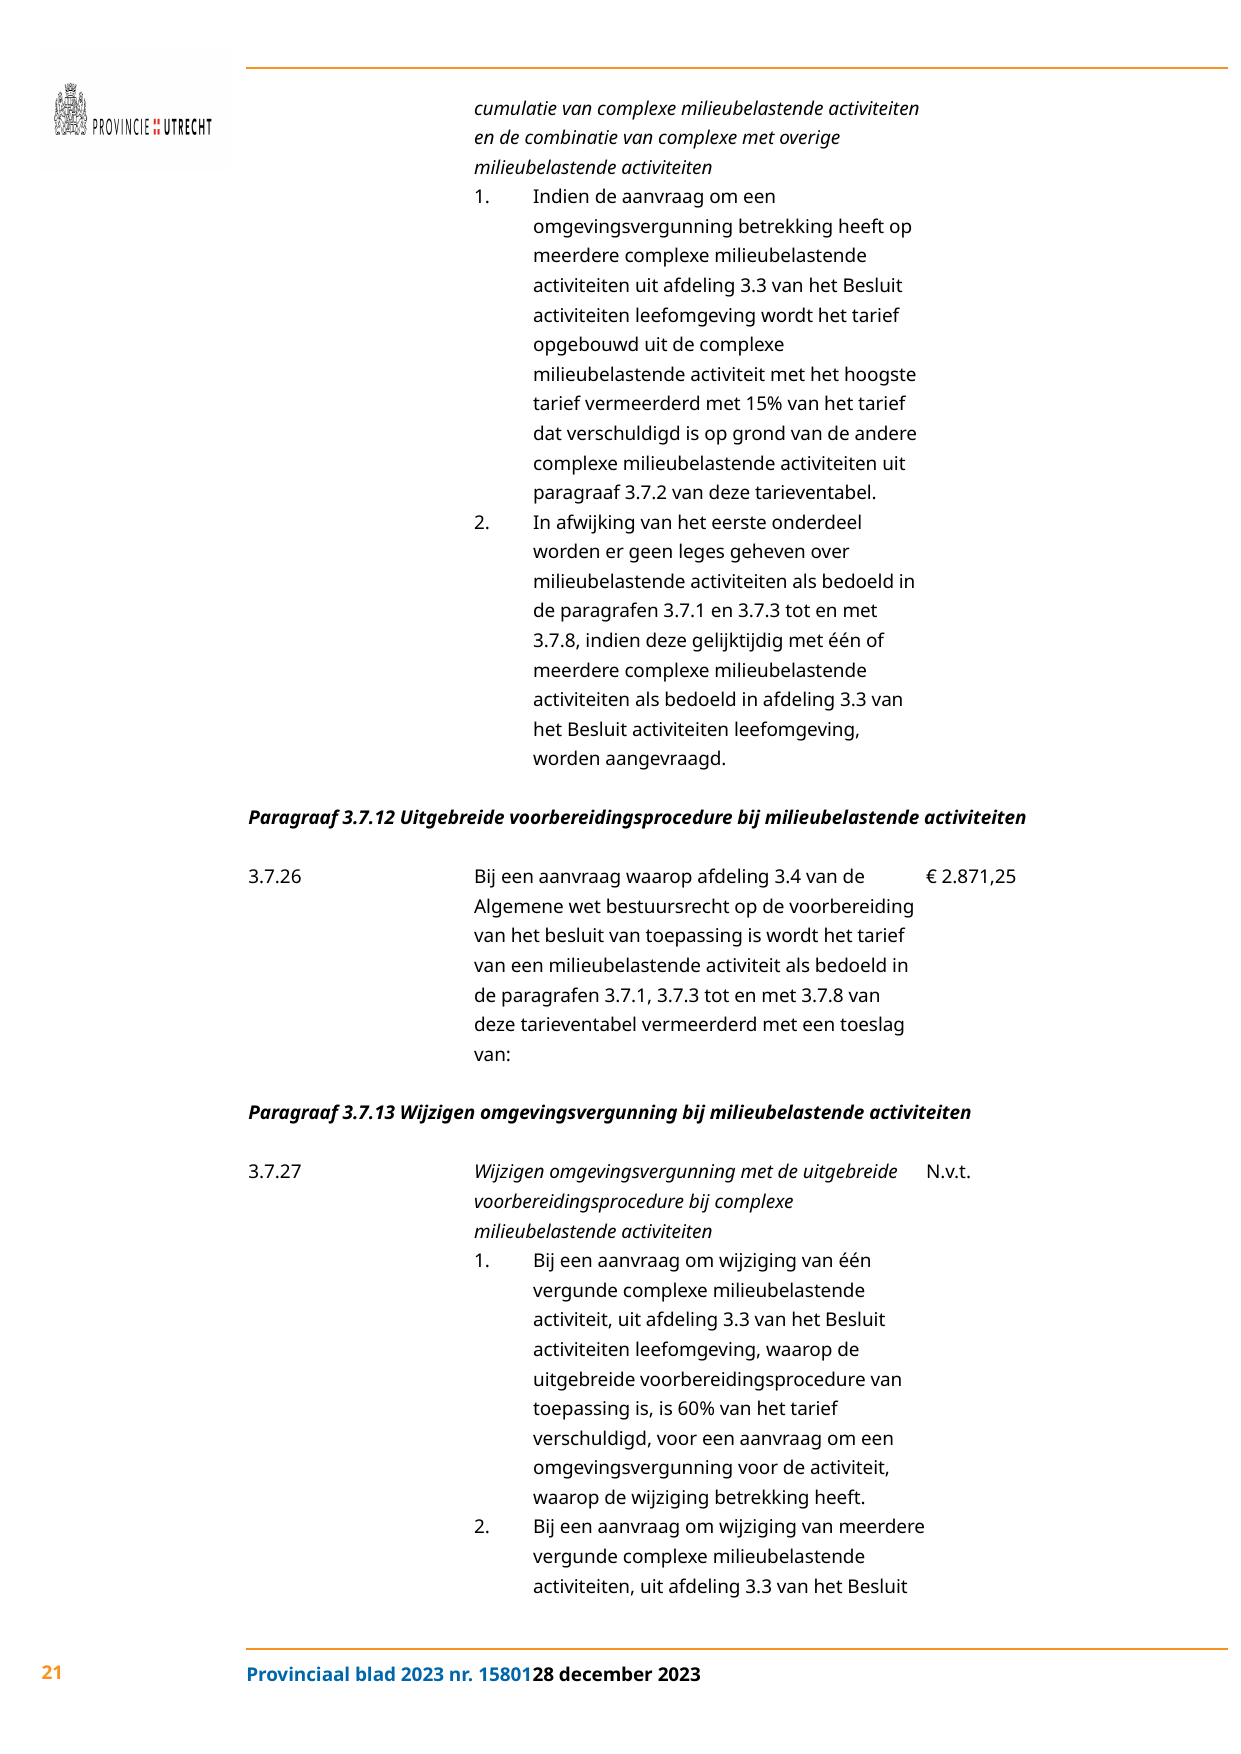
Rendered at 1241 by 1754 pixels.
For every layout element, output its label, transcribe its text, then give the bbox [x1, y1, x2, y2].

table_header 3.7.26 [248, 864, 474, 1067]
table_header [926, 95, 1152, 771]
table_header 3.7.27 [248, 1159, 474, 1599]
table_header Bij een aanvraag waarop afdeling 3.4 van de Algemene wet bestuursrecht op de voorbereiding van het besluit van toepassing is wordt het tarief van een milieubelastende activiteit als bedoeld in de paragrafen 3.7.1, 3.7.3 tot en met 3.7.8 van deze tarieventabel vermeerderd met een toeslag van: [474, 864, 926, 1067]
table_header Wijzigen omgevingsvergunning met de uitgebreide voorbereidingsprocedure bij complexe milieubelastende activiteiten Bij een aanvraag om wijziging van één vergunde complexe milieubelastende activiteit, uit afdeling 3.3 van het Besluit activiteiten leefomgeving, waarop de uitgebreide voorbereidingsprocedure van toepassing is, is 60% van het tarief verschuldigd, voor een aanvraag om een omgevingsvergunning voor de activiteit, waarop de wijziging betrekking heeft. Bij een aanvraag om wijziging van meerdere vergunde complexe milieubelastende activiteiten, uit afdeling 3.3 van het Besluit [474, 1159, 926, 1599]
table_header € 2.871,25 [926, 864, 1152, 1067]
table_header N.v.t. [926, 1159, 1152, 1599]
table_header cumulatie van complexe milieubelastende activiteiten en de combinatie van complexe met overige milieubelastende activiteiten Indien de aanvraag om een omgevingsvergunning betrekking heeft op meerdere complexe milieubelastende activiteiten uit afdeling 3.3 van het Besluit activiteiten leefomgeving wordt het tarief opgebouwd uit de complexe milieubelastende activiteit met het hoogste tarief vermeerderd met 15% van het tarief dat verschuldigd is op grond van de andere complexe milieubelastende activiteiten uit paragraaf 3.7.2 van deze tarieventabel. In afwijking van het eerste onderdeel worden er geen leges geheven over milieubelastende activiteiten als bedoeld in de paragrafen 3.7.1 en 3.7.3 tot en met 3.7.8, indien deze gelijktijdig met één of meerdere complexe milieubelastende activiteiten als bedoeld in afdeling 3.3 van het Besluit activiteiten leefomgeving, worden aangevraagd. [474, 95, 926, 771]
picture [41, 47, 231, 172]
text Paragraaf 3.7.13 Wijzigen omgevingsvergunning bij milieubelastende activiteiten [248, 1099, 1152, 1125]
table_header [248, 95, 474, 771]
text Paragraaf 3.7.12 Uitgebreide voorbereidingsprocedure bij milieubelastende activiteiten [248, 804, 1152, 830]
